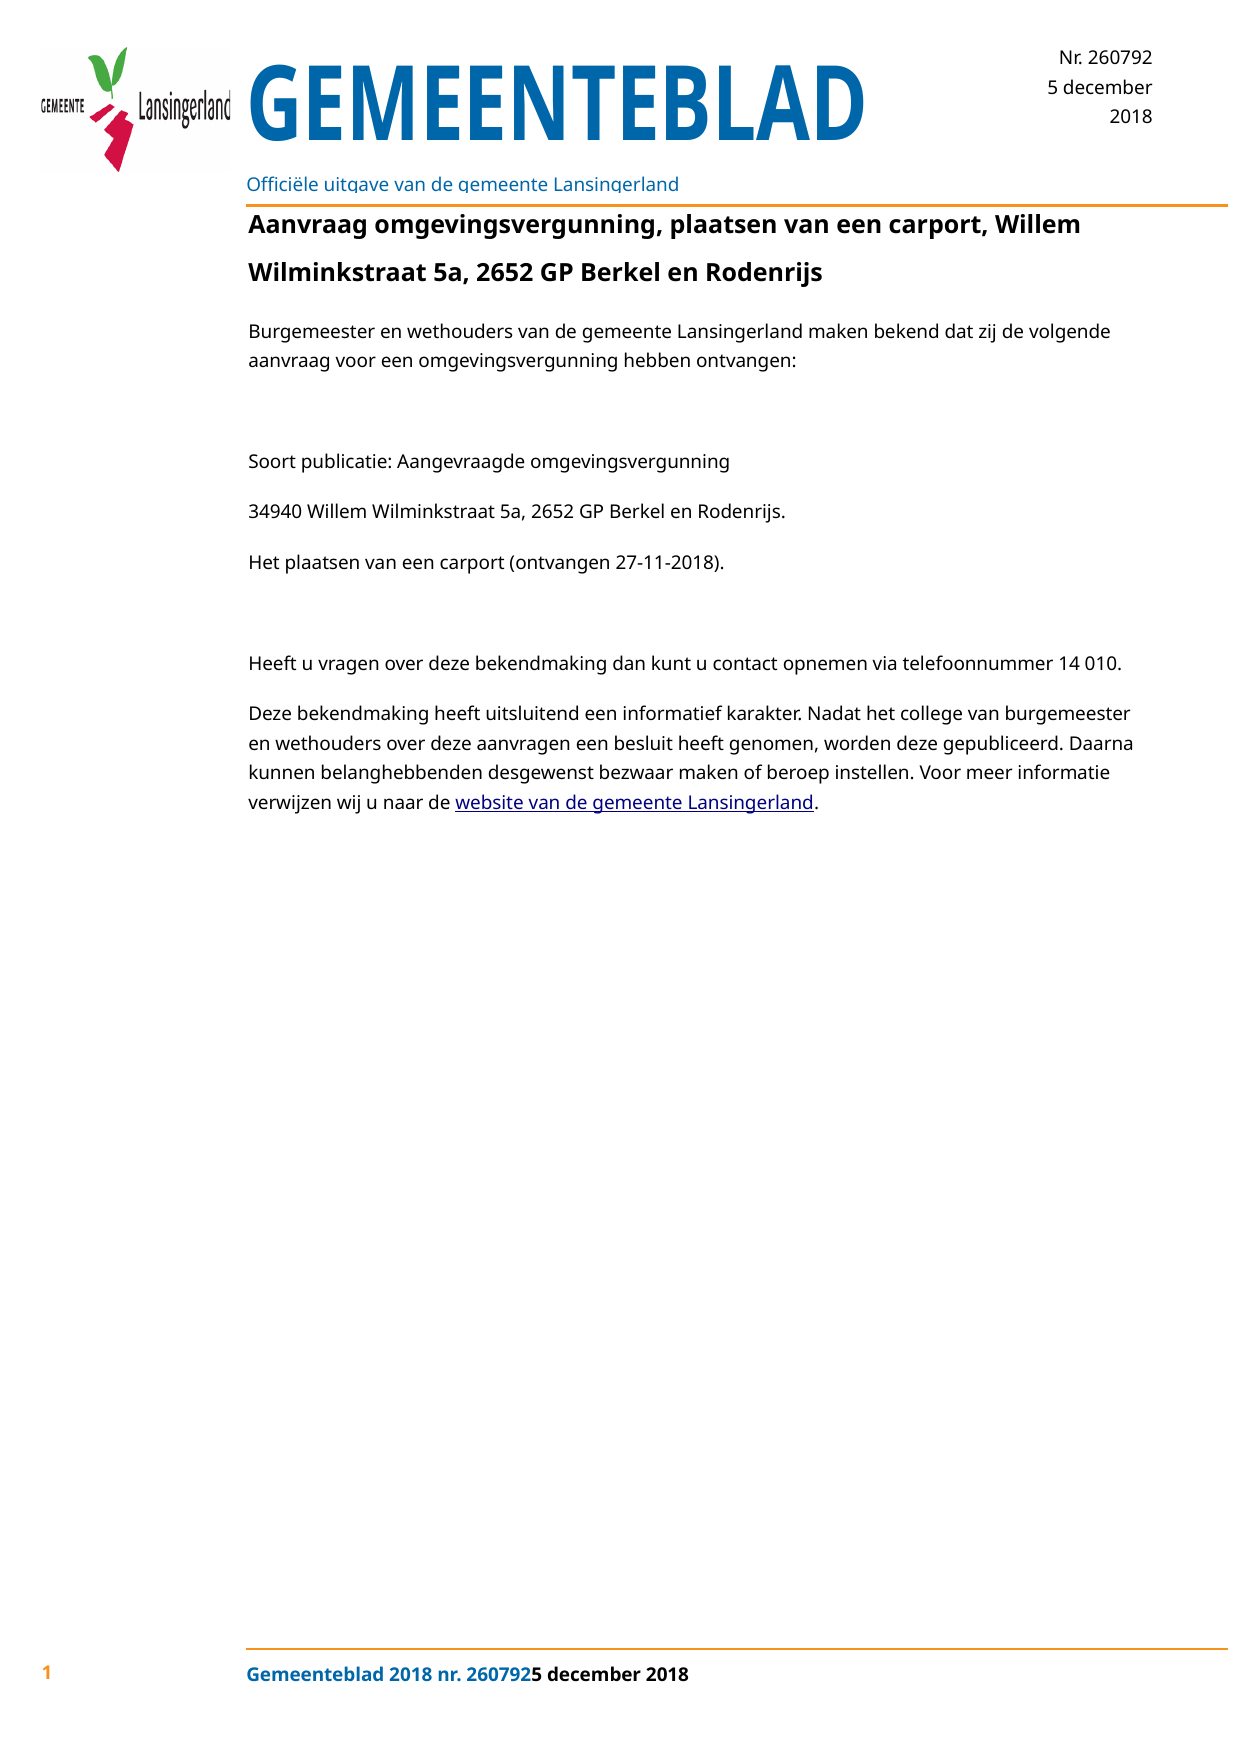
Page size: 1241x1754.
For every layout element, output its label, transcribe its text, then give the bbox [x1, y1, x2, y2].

picture [41, 47, 231, 172]
text Het plaatsen van een carport (ontvangen 27-11-2018). [248, 549, 1152, 575]
text Deze bekendmaking heeft uitsluitend een informatief karakter. Nadat het college van burgemeester en wethouders over deze aanvragen een besluit heeft genomen, worden deze gepubliceerd. Daarna kunnen belanghebbenden desgewenst bezwaar maken of beroep instellen. Voor meer informatie verwijzen wij u naar de website van de gemeente Lansingerland. [248, 700, 1152, 815]
text Burgemeester en wethouders van de gemeente Lansingerland maken bekend dat zij de volgende aanvraag voor een omgevingsvergunning hebben ontvangen: [248, 318, 1152, 373]
text Soort publicatie: Aangevraagde omgevingsvergunning [248, 448, 1152, 474]
text Aanvraag omgevingsvergunning, plaatsen van een carport, Willem Wilminkstraat 5a, 2652 GP Berkel en Rodenrijs [248, 207, 1152, 288]
text 34940 Willem Wilminkstraat 5a, 2652 GP Berkel en Rodenrijs. [248, 499, 1152, 524]
text Heeft u vragen over deze bekendmaking dan kunt u contact opnemen via telefoonnummer 14 010. [248, 650, 1152, 676]
